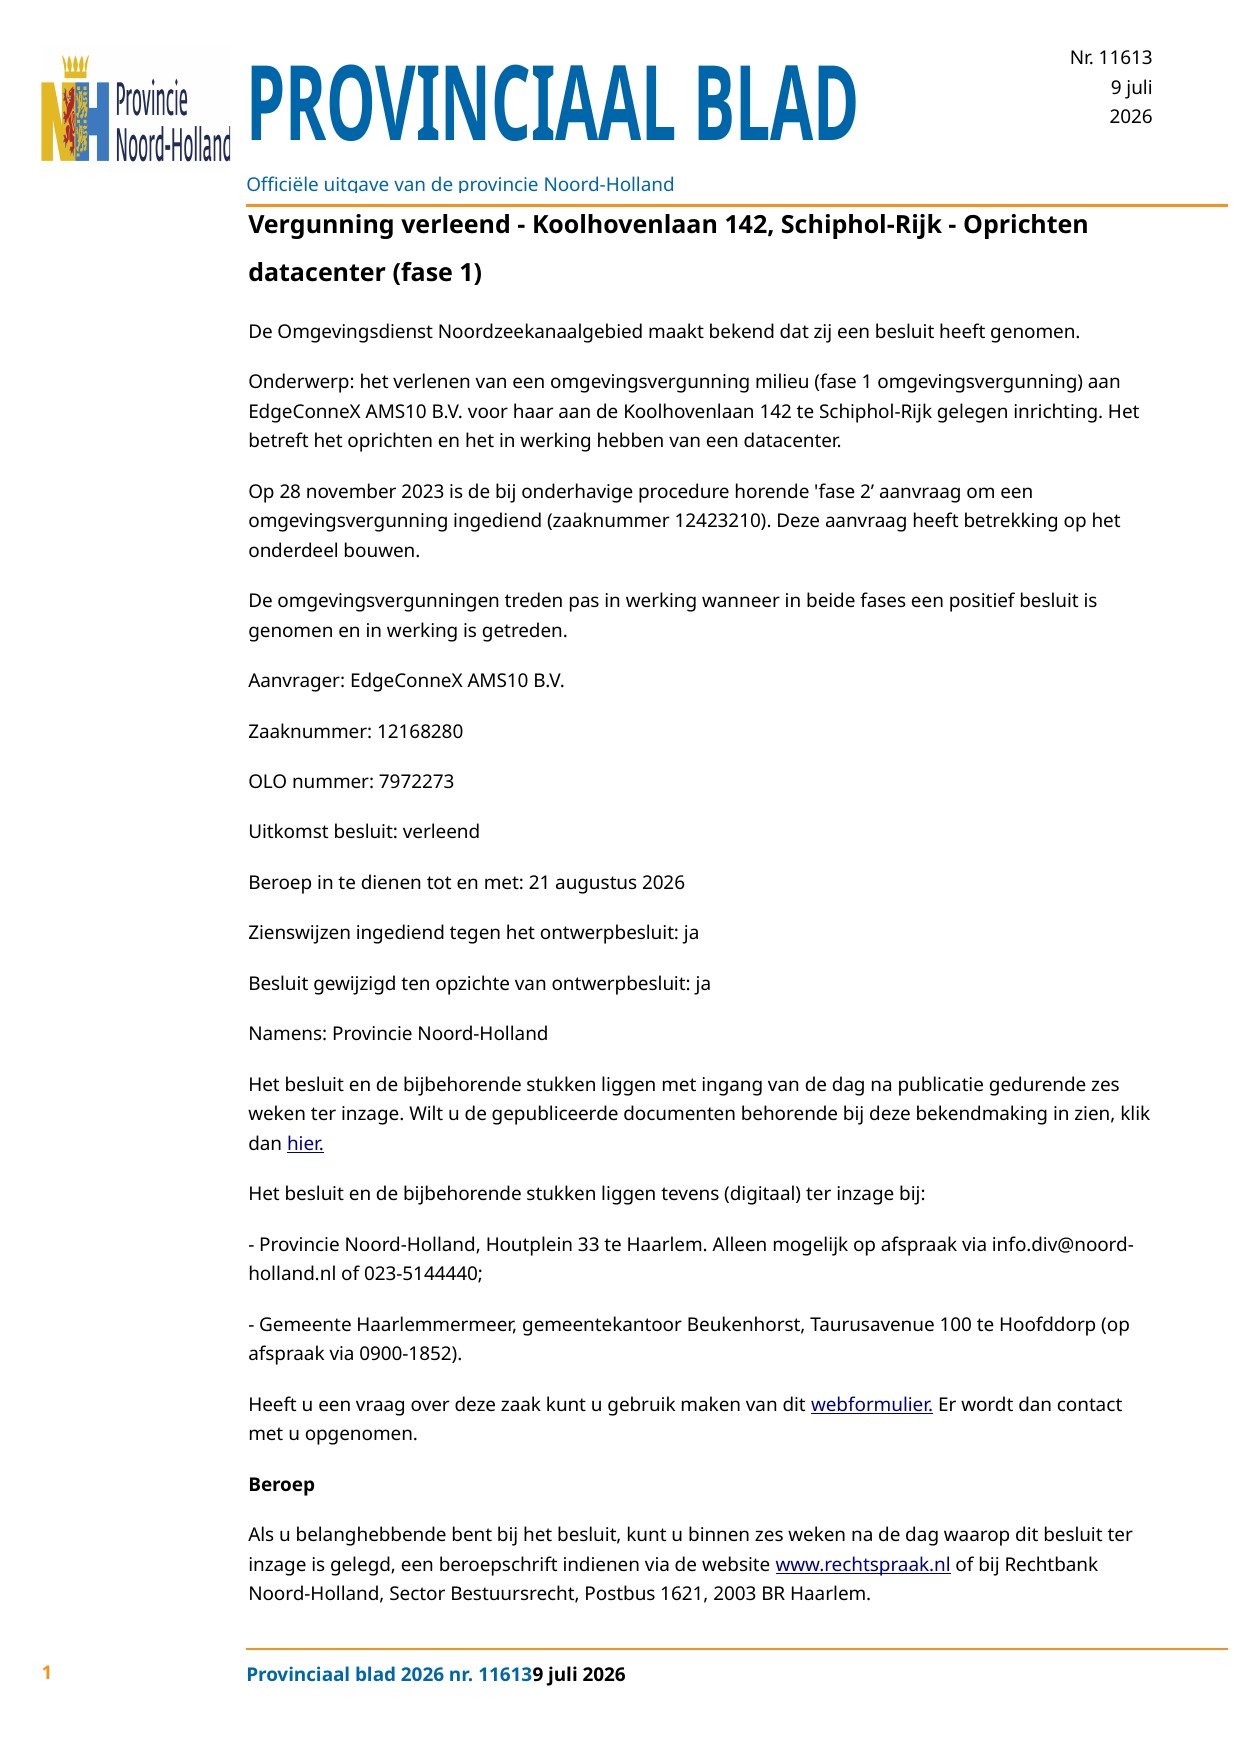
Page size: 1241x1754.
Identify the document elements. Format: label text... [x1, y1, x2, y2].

text Zienswijzen ingediend tegen het ontwerpbesluit: ja [248, 919, 1152, 945]
text Vergunning verleend - Koolhovenlaan 142, Schiphol-Rijk - Oprichten datacenter (fase 1) [248, 207, 1152, 288]
picture [41, 47, 231, 172]
text Beroep [248, 1471, 1152, 1497]
text Het besluit en de bijbehorende stukken liggen met ingang van de dag na publicatie gedurende zes weken ter inzage. Wilt u de gepubliceerde documenten behorende bij deze bekendmaking in zien, klik dan hier. [248, 1071, 1152, 1156]
text Op 28 november 2023 is de bij onderhavige procedure horende 'fase 2’ aanvraag om een omgevingsvergunning ingediend (zaaknummer 12423210). Deze aanvraag heeft betrekking op het onderdeel bouwen. [248, 478, 1152, 563]
text De Omgevingsdienst Noordzeekanaalgebied maakt bekend dat zij een besluit heeft genomen. [248, 318, 1152, 344]
text Aanvrager: EdgeConneX AMS10 B.V. [248, 667, 1152, 693]
text Zaaknummer: 12168280 [248, 718, 1152, 744]
text Onderwerp: het verlenen van een omgevingsvergunning milieu (fase 1 omgevingsvergunning) aan EdgeConneX AMS10 B.V. voor haar aan de Koolhovenlaan 142 te Schiphol-Rijk gelegen inrichting. Het betreft het oprichten en het in werking hebben van een datacenter. [248, 368, 1152, 453]
text - Provincie Noord-Holland, Houtplein 33 te Haarlem. Alleen mogelijk op afspraak via info.div@noord-holland.nl of 023-5144440; [248, 1231, 1152, 1286]
text Beroep in te dienen tot en met: 21 augustus 2026 [248, 869, 1152, 895]
text Het besluit en de bijbehorende stukken liggen tevens (digitaal) ter inzage bij: [248, 1180, 1152, 1206]
text Uitkomst besluit: verleend [248, 819, 1152, 844]
text - Gemeente Haarlemmermeer, gemeentekantoor Beukenhorst, Taurusavenue 100 te Hoofddorp (op afspraak via 0900-1852). [248, 1311, 1152, 1366]
text Als u belanghebbende bent bij het besluit, kunt u binnen zes weken na de dag waarop dit besluit ter inzage is gelegd, een beroepschrift indienen via de website www.rechtspraak.nl of bij Rechtbank Noord-Holland, Sector Bestuursrecht, Postbus 1621, 2003 BR Haarlem. [248, 1521, 1152, 1606]
text Besluit gewijzigd ten opzichte van ontwerpbesluit: ja [248, 970, 1152, 996]
text De omgevingsvergunningen treden pas in werking wanneer in beide fases een positief besluit is genomen en in werking is getreden. [248, 587, 1152, 643]
text OLO nummer: 7972273 [248, 768, 1152, 794]
text Namens: Provincie Noord-Holland [248, 1020, 1152, 1046]
text Heeft u een vraag over deze zaak kunt u gebruik maken van dit webformulier. Er wordt dan contact met u opgenomen. [248, 1391, 1152, 1446]
